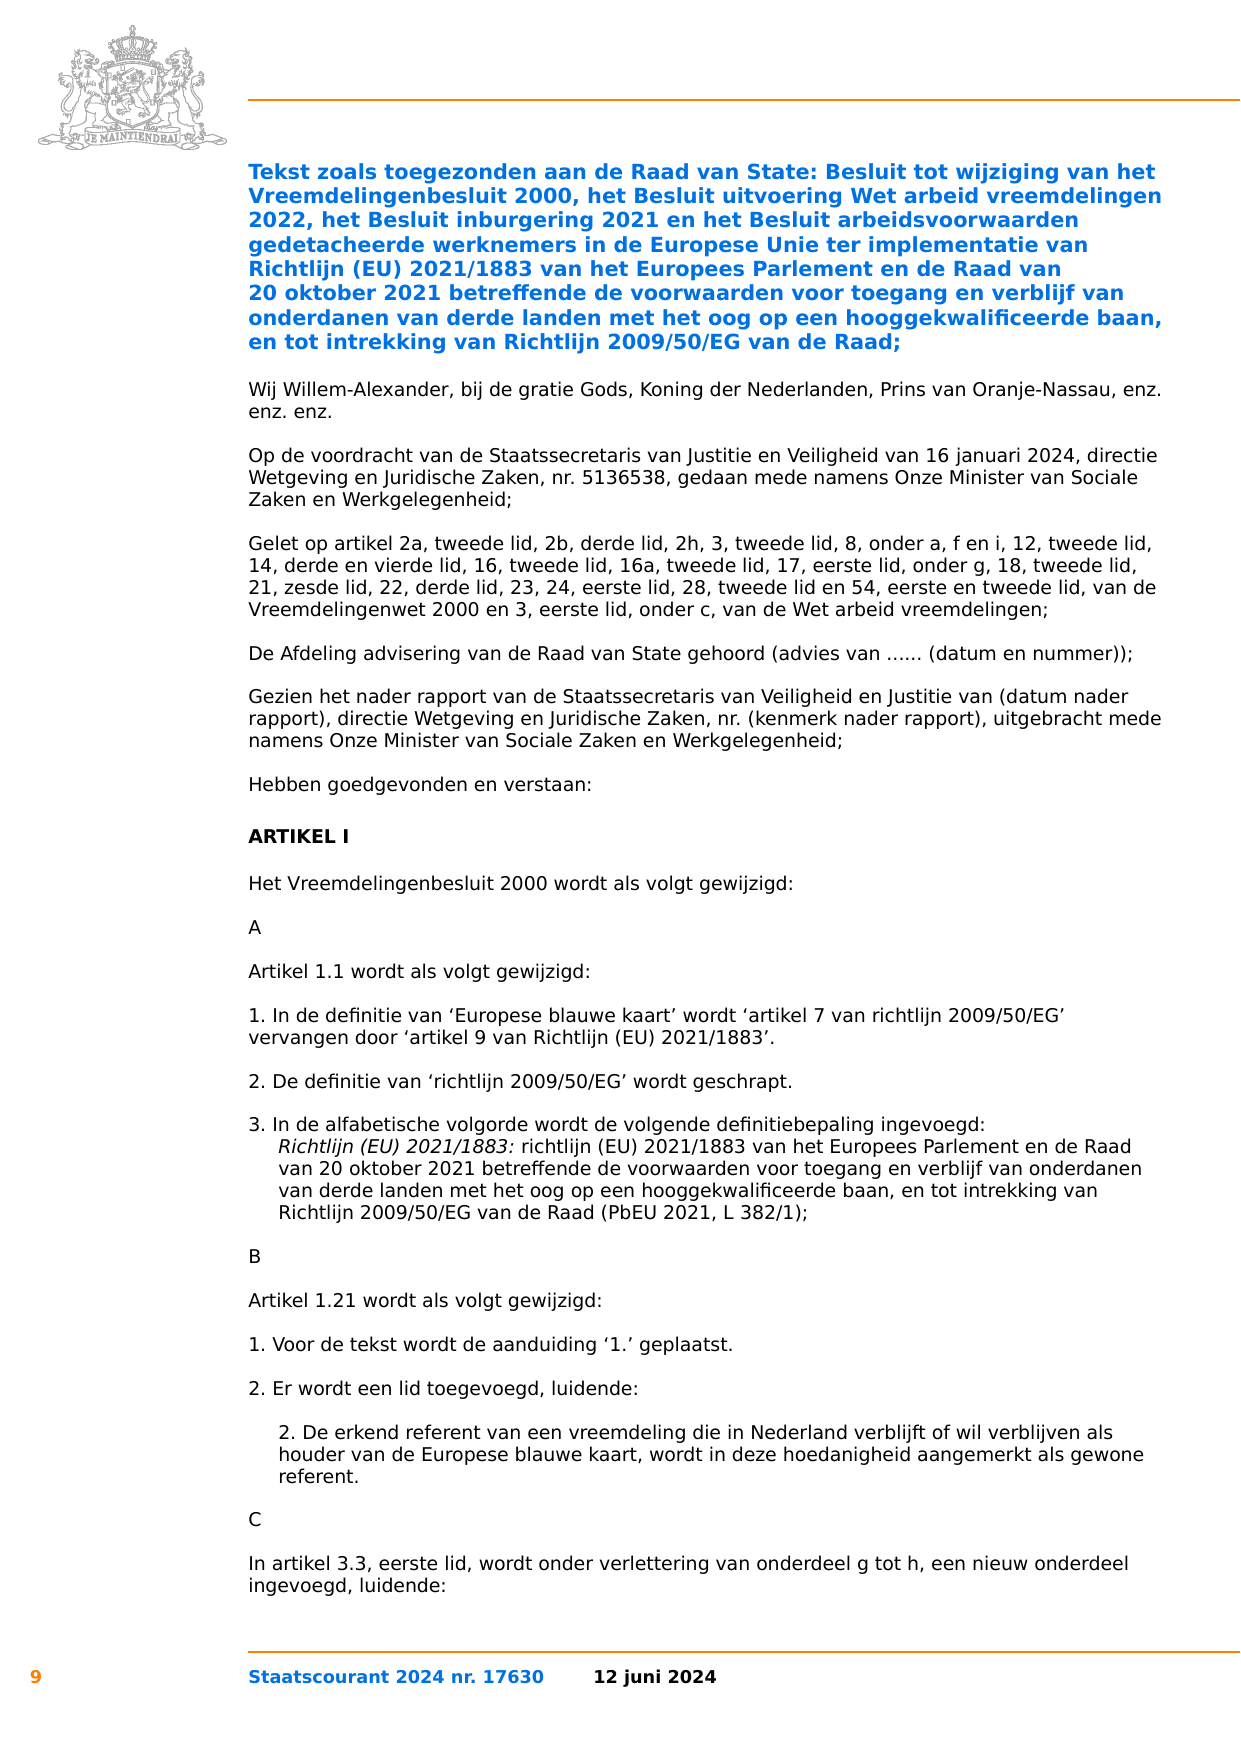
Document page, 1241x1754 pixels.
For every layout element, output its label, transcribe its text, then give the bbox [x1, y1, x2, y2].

text 1. Voor de tekst wordt de aanduiding ‘1.’ geplaatst. [248, 1334, 1163, 1356]
subtitle ARTIKEL I [248, 826, 1163, 848]
subtitle Tekst zoals toegezonden aan de Raad van State: Besluit tot wijziging van het Vreemdelingenbesluit 2000, het Besluit uitvoering Wet arbeid vreemdelingen 2022, het Besluit inburgering 2021 en het Besluit arbeidsvoorwaarden gedetacheerde werknemers in de Europese Unie ter implementatie van Richtlijn (EU) 2021/1883 van het Europees Parlement en de Raad van 20 oktober 2021 betreffende de voorwaarden voor toegang en verblijf van onderdanen van derde landen met het oog op een hooggekwalificeerde baan, en tot intrekking van Richtlijn 2009/50/EG van de Raad; [248, 160, 1163, 354]
text De Afdeling advisering van de Raad van State gehoord (advies van ...... (datum en nummer)); [248, 642, 1163, 664]
text Richtlijn (EU) 2021/1883: richtlijn (EU) 2021/1883 van het Europees Parlement en de Raad van 20 oktober 2021 betreffende de voorwaarden voor toegang en verblijf van onderdanen van derde landen met het oog op een hooggekwalificeerde baan, en tot intrekking van Richtlijn 2009/50/EG van de Raad (PbEU 2021, L 382/1); [278, 1136, 1163, 1224]
text Gelet op artikel 2a, tweede lid, 2b, derde lid, 2h, 3, tweede lid, 8, onder a, f en i, 12, tweede lid, 14, derde en vierde lid, 16, tweede lid, 16a, tweede lid, 17, eerste lid, onder g, 18, tweede lid, 21, zesde lid, 22, derde lid, 23, 24, eerste lid, 28, tweede lid en 54, eerste en tweede lid, van de Vreemdelingenwet 2000 en 3, eerste lid, onder c, van de Wet arbeid vreemdelingen; [248, 533, 1163, 621]
text 2. Er wordt een lid toegevoegd, luidende: [248, 1378, 1163, 1400]
text 2. De definitie van ‘richtlijn 2009/50/EG’ wordt geschrapt. [248, 1071, 1163, 1092]
text 1. In de definitie van ‘Europese blauwe kaart’ wordt ‘artikel 7 van richtlijn 2009/50/EG’ vervangen door ‘artikel 9 van Richtlijn (EU) 2021/1883’. [248, 1005, 1163, 1049]
text C [248, 1509, 1163, 1531]
text Het Vreemdelingenbesluit 2000 wordt als volgt gewijzigd: [248, 873, 1163, 895]
text Gezien het nader rapport van de Staatssecretaris van Veiligheid en Justitie van (datum nader rapport), directie Wetgeving en Juridische Zaken, nr. (kenmerk nader rapport), uitgebracht mede namens Onze Minister van Sociale Zaken en Werkgelegenheid; [248, 686, 1163, 752]
text 2. De erkend referent van een vreemdeling die in Nederland verblijft of wil verblijven als houder van de Europese blauwe kaart, wordt in deze hoedanigheid aangemerkt als gewone referent. [278, 1422, 1163, 1487]
text 3. In de alfabetische volgorde wordt de volgende definitiebepaling ingevoegd: [248, 1114, 1163, 1136]
text Artikel 1.21 wordt als volgt gewijzigd: [248, 1290, 1163, 1312]
text Artikel 1.1 wordt als volgt gewijzigd: [248, 961, 1163, 983]
text Hebben goedgevonden en verstaan: [248, 774, 1163, 796]
text Op de voordracht van de Staatssecretaris van Justitie en Veiligheid van 16 januari 2024, directie Wetgeving en Juridische Zaken, nr. 5136538, gedaan mede namens Onze Minister van Sociale Zaken en Werkgelegenheid; [248, 445, 1163, 511]
picture [38, 25, 227, 150]
text Wij Willem-Alexander, bij de gratie Gods, Koning der Nederlanden, Prins van Oranje-Nassau, enz. enz. enz. [248, 379, 1163, 423]
text B [248, 1246, 1163, 1268]
text A [248, 917, 1163, 939]
text In artikel 3.3, eerste lid, wordt onder verlettering van onderdeel g tot h, een nieuw onderdeel ingevoegd, luidende: [248, 1553, 1163, 1597]
